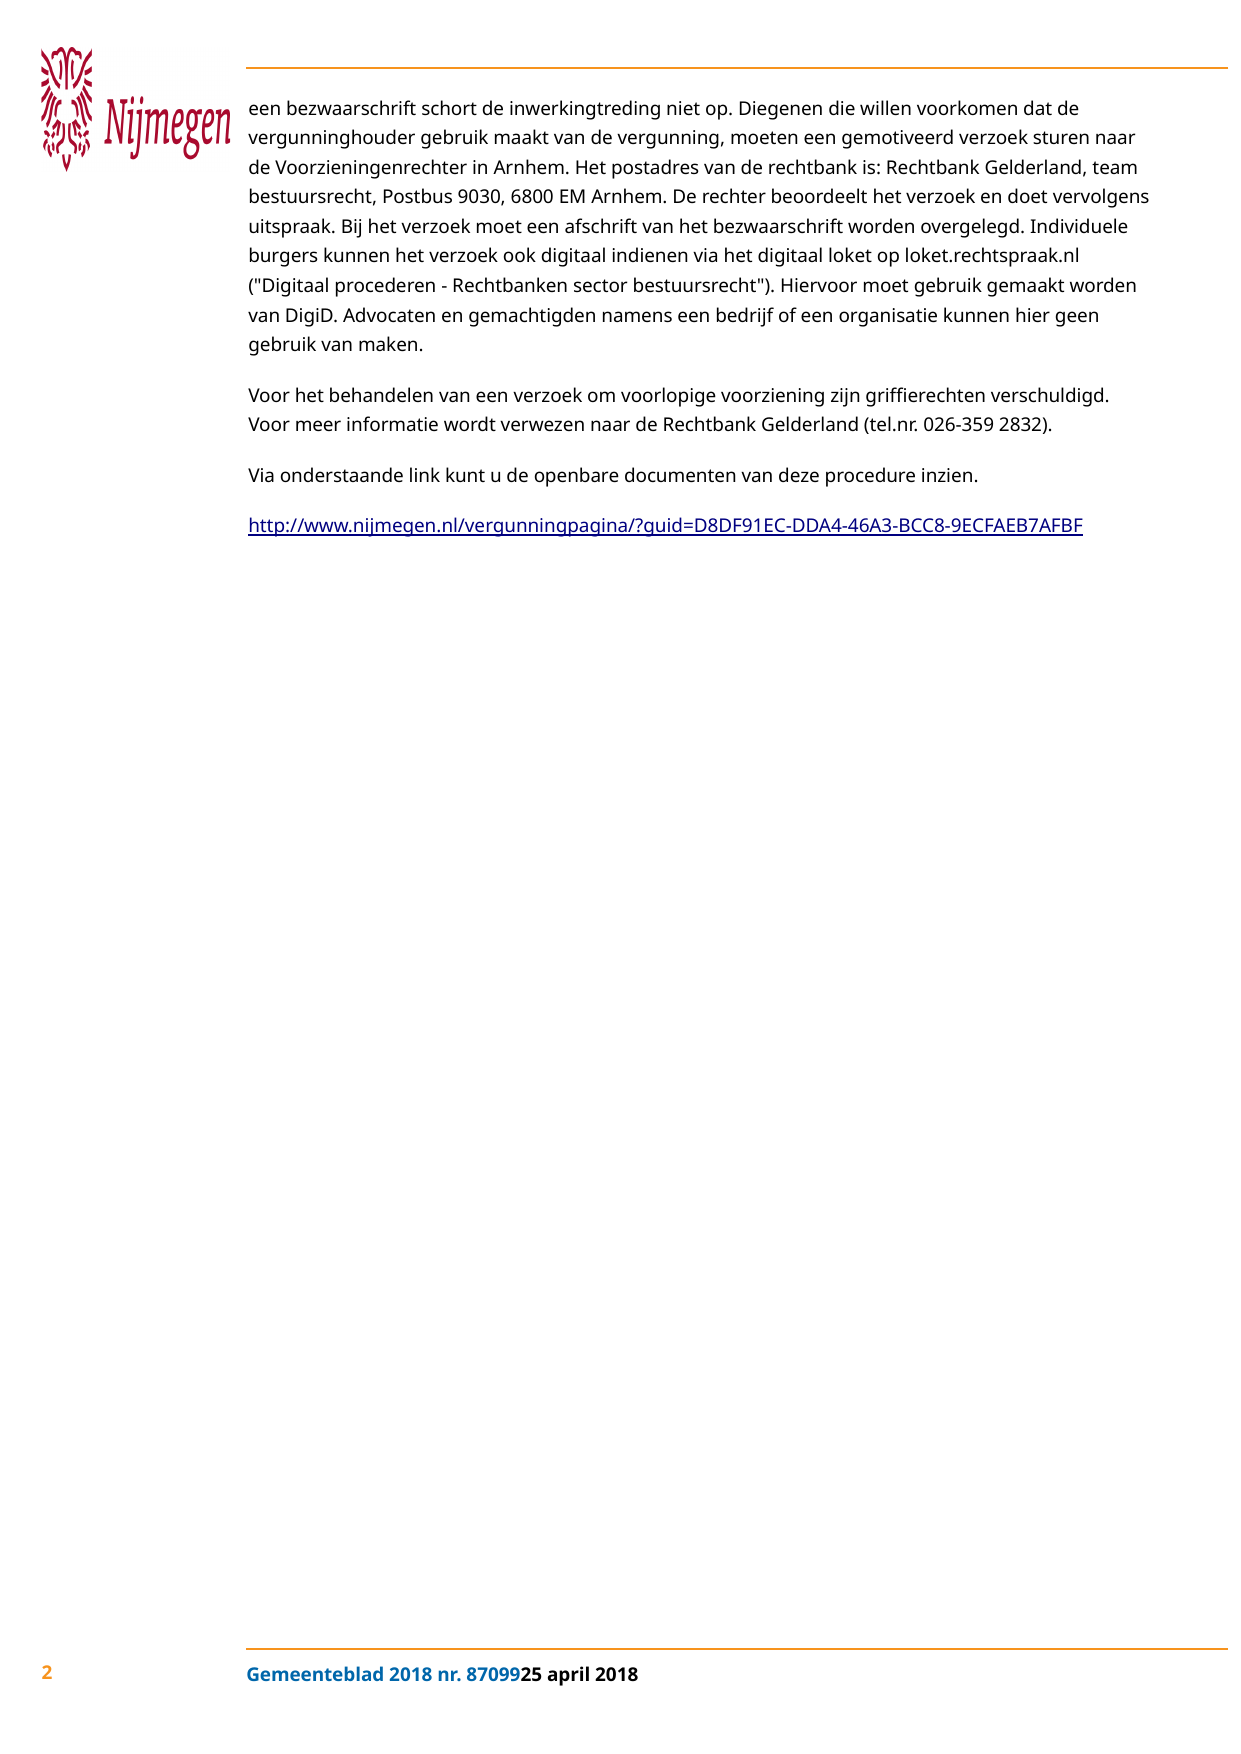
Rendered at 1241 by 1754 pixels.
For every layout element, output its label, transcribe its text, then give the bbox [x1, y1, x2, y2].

text Voor het behandelen van een verzoek om voorlopige voorziening zijn griffierechten verschuldigd. Voor meer informatie wordt verwezen naar de Rechtbank Gelderland (tel.nr. 026-359 2832). [248, 382, 1152, 437]
text Via onderstaande link kunt u de openbare documenten van deze procedure inzien. [248, 462, 1152, 488]
text een bezwaarschrift schort de inwerkingtreding niet op. Diegenen die willen voorkomen dat de vergunninghouder gebruik maakt van de vergunning, moeten een gemotiveerd verzoek sturen naar de Voorzieningenrechter in Arnhem. Het postadres van de rechtbank is: Rechtbank Gelderland, team bestuursrecht, Postbus 9030, 6800 EM Arnhem. De rechter beoordeelt het verzoek en doet vervolgens uitspraak. Bij het verzoek moet een afschrift van het bezwaarschrift worden overgelegd. Individuele burgers kunnen het verzoek ook digitaal indienen via het digitaal loket op loket.rechtspraak.nl ("Digitaal procederen - Rechtbanken sector bestuursrecht"). Hiervoor moet gebruik gemaakt worden van DigiD. Advocaten en gemachtigden namens een bedrijf of een organisatie kunnen hier geen gebruik van maken. [248, 95, 1152, 357]
text http://www.nijmegen.nl/vergunningpagina/?guid=D8DF91EC-DDA4-46A3-BCC8-9ECFAEB7AFBF [248, 512, 1152, 538]
picture [41, 47, 231, 172]
